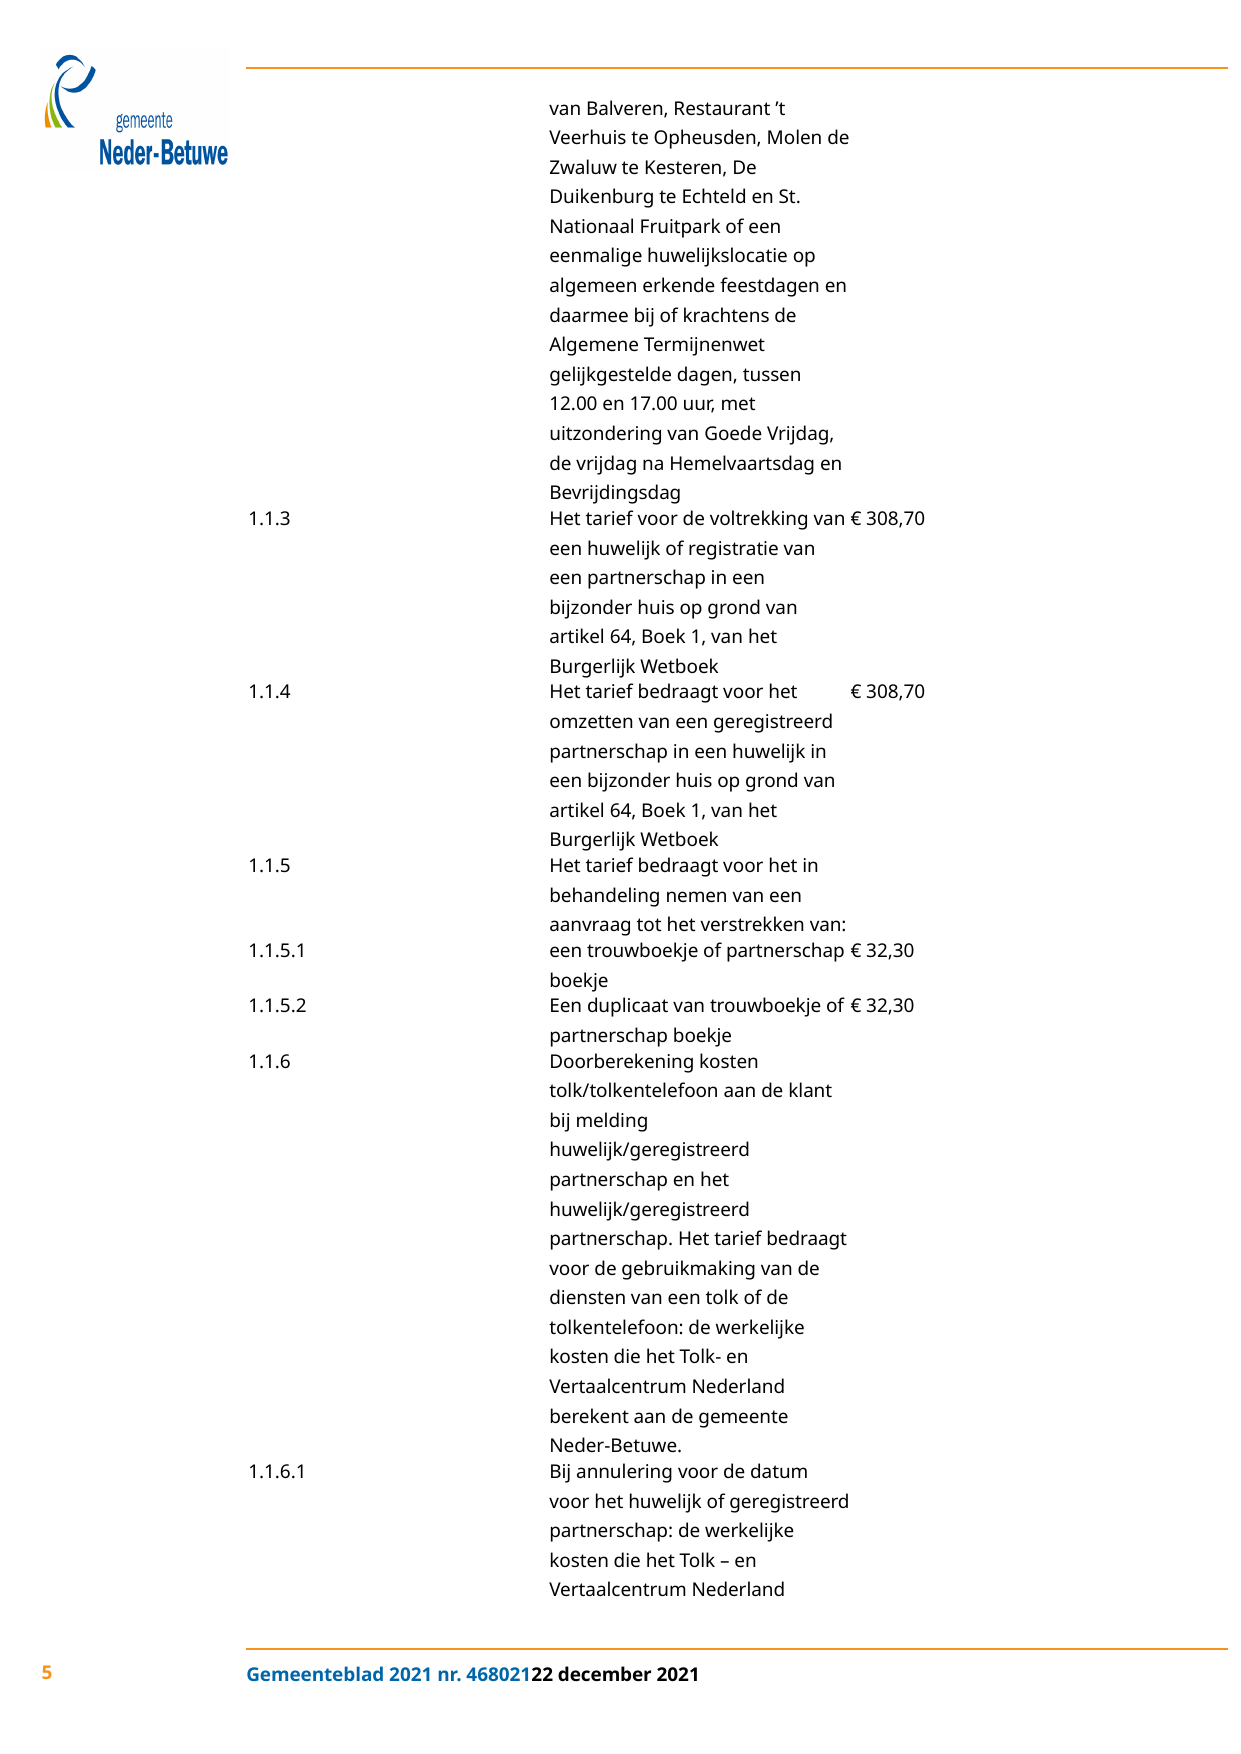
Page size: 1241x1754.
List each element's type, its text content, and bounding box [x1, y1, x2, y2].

table_cell 1.1.6 [248, 1048, 549, 1458]
table_cell Het tarief voor de voltrekking van een huwelijk of registratie van een partnerschap in een bijzonder huis op grond van artikel 64, Boek 1, van het Burgerlijk Wetboek [549, 505, 850, 679]
table_cell Een duplicaat van trouwboekje of partnerschap boekje [549, 993, 850, 1048]
table_cell 1.1.4 [248, 679, 549, 852]
table_cell van Balveren, Restaurant ’t Veerhuis te Opheusden, Molen de Zwaluw te Kesteren, De Duikenburg te Echteld en St. Nationaal Fruitpark of een eenmalige huwelijkslocatie op algemeen erkende feestdagen en daarmee bij of krachtens de Algemene Termijnenwet gelijkgestelde dagen, tussen 12.00 en 17.00 uur, met uitzondering van Goede Vrijdag, de vrijdag na Hemelvaartsdag en Bevrijdingsdag [549, 95, 850, 505]
table_cell € 32,30 [850, 993, 1152, 1048]
table_cell [850, 95, 1152, 505]
table_cell Het tarief bedraagt voor het in behandeling nemen van een aanvraag tot het verstrekken van: [549, 853, 850, 937]
table_cell Het tarief bedraagt voor het omzetten van een geregistreerd partnerschap in een huwelijk in een bijzonder huis op grond van artikel 64, Boek 1, van het Burgerlijk Wetboek [549, 679, 850, 852]
table_cell [850, 1048, 1152, 1458]
table_cell 1.1.5.1 [248, 937, 549, 993]
table_cell 1.1.3 [248, 505, 549, 679]
table_cell € 308,70 [850, 679, 1152, 852]
table_cell [850, 1458, 1152, 1602]
table_cell € 32,30 [850, 937, 1152, 993]
table_cell [850, 853, 1152, 937]
table_cell Bij annulering voor de datum voor het huwelijk of geregistreerd partnerschap: de werkelijke kosten die het Tolk – en Vertaalcentrum Nederland [549, 1458, 850, 1602]
picture [41, 47, 231, 172]
table_cell een trouwboekje of partnerschap boekje [549, 937, 850, 993]
table_cell 1.1.5 [248, 853, 549, 937]
table_cell Doorberekening kosten tolk/tolkentelefoon aan de klant bij melding huwelijk/geregistreerd partnerschap en het huwelijk/geregistreerd partnerschap. Het tarief bedraagt voor de gebruikmaking van de diensten van een tolk of de tolkentelefoon: de werkelijke kosten die het Tolk- en Vertaalcentrum Nederland berekent aan de gemeente Neder-Betuwe. [549, 1048, 850, 1458]
table_cell 1.1.5.2 [248, 993, 549, 1048]
table_cell [248, 95, 549, 505]
table_cell 1.1.6.1 [248, 1458, 549, 1602]
table_cell € 308,70 [850, 505, 1152, 679]
